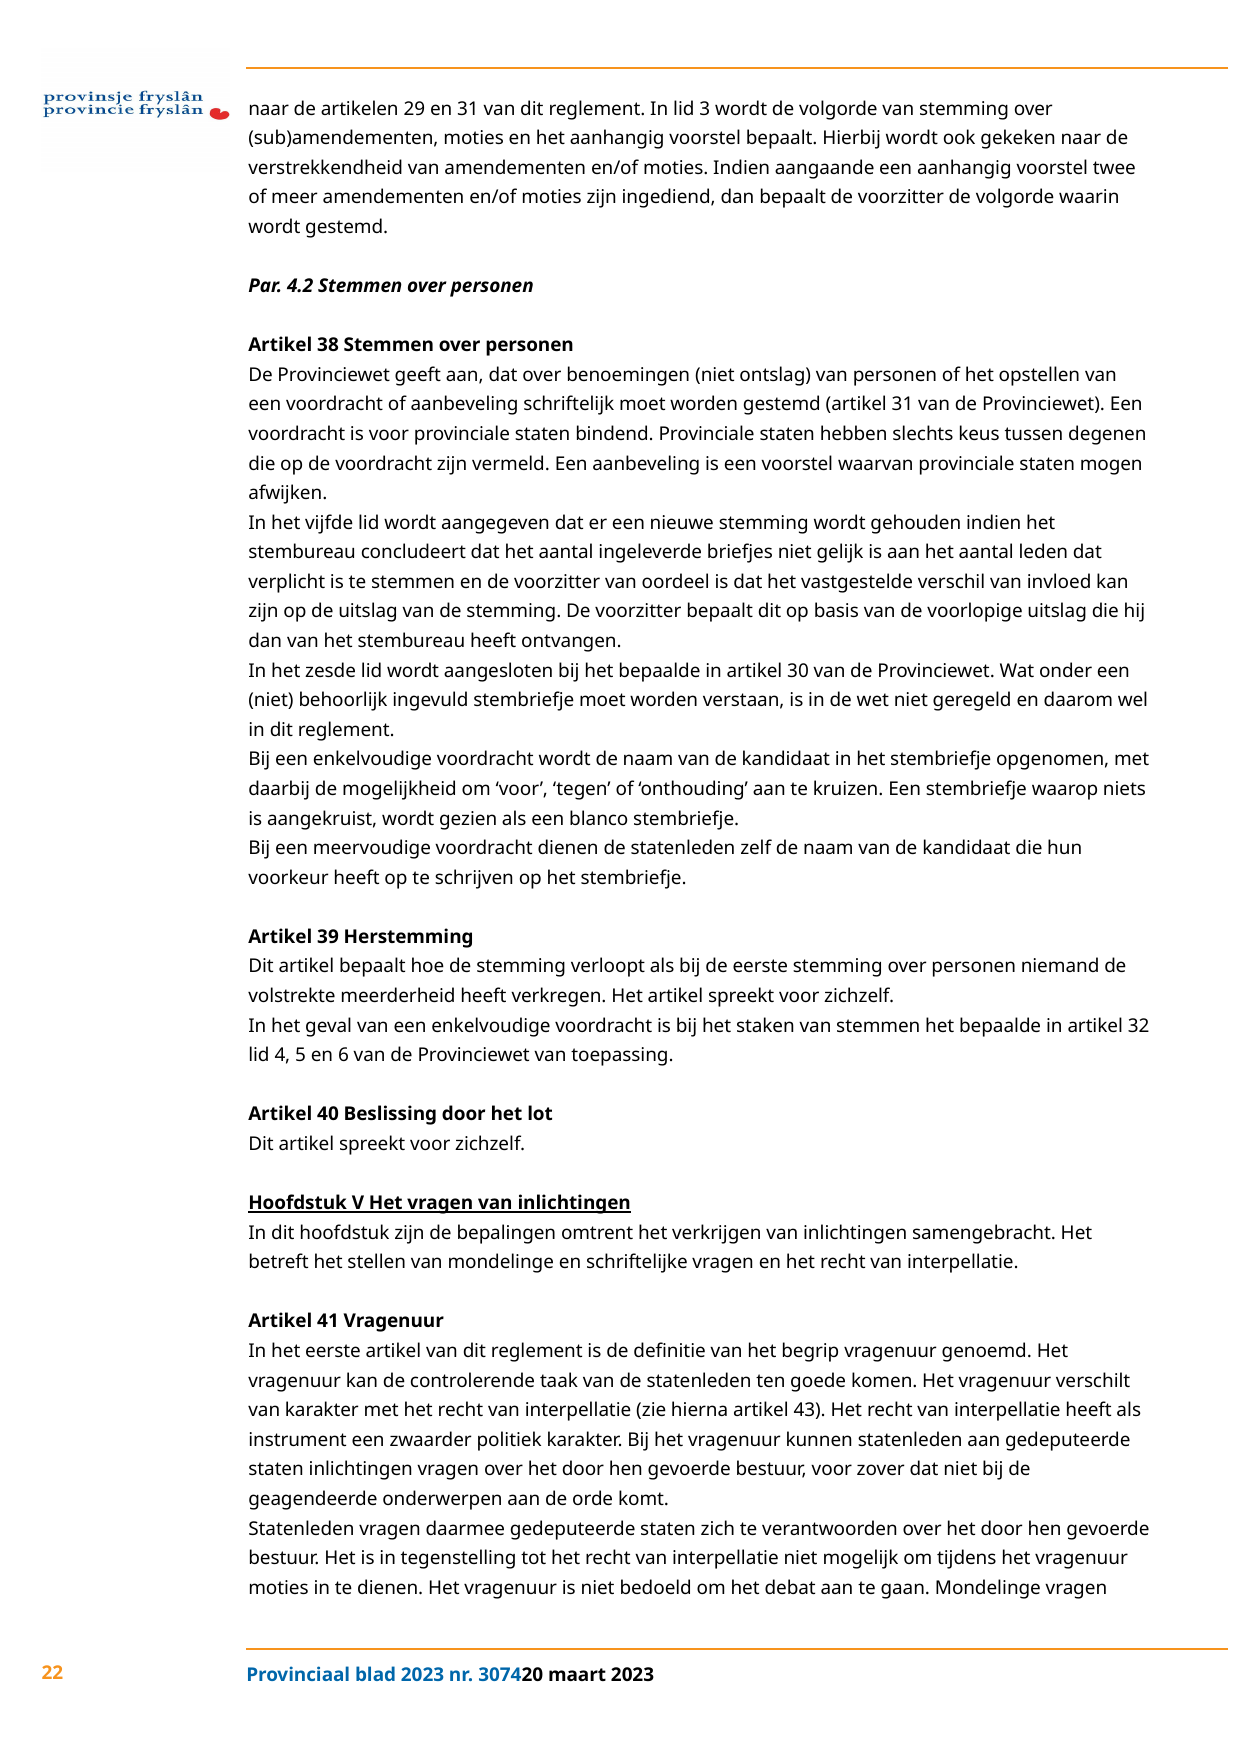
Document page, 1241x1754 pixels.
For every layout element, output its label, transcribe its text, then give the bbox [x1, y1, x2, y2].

text In het zesde lid wordt aangesloten bij het bepaalde in artikel 30 van de Provinciewet. Wat onder een (niet) behoorlijk ingevuld stembriefje moet worden verstaan, is in de wet niet geregeld en daarom wel in dit reglement. [248, 657, 1152, 742]
text Artikel 39 Herstemming [248, 923, 1152, 949]
text Artikel 41 Vragenuur [248, 1308, 1152, 1333]
text Artikel 38 Stemmen over personen [248, 331, 1152, 357]
text In dit hoofdstuk zijn de bepalingen omtrent het verkrijgen van inlichtingen samengebracht. Het [248, 1219, 1152, 1245]
text In het vijfde lid wordt aangegeven dat er een nieuwe stemming wordt gehouden indien het stembureau concludeert dat het aantal ingeleverde briefjes niet gelijk is aan het aantal leden dat verplicht is te stemmen en de voorzitter van oordeel is dat het vastgestelde verschil van invloed kan zijn op de uitslag van de stemming. De voorzitter bepaalt dit op basis van de voorlopige uitslag die hij dan van het stembureau heeft ontvangen. [248, 509, 1152, 653]
text Bij een meervoudige voordracht dienen de statenleden zelf de naam van de kandidaat die hun voorkeur heeft op te schrijven op het stembriefje. [248, 834, 1152, 890]
text Par. 4.2 Stemmen over personen [248, 272, 1152, 298]
picture [41, 47, 231, 172]
text De Provinciewet geeft aan, dat over benoemingen (niet ontslag) van personen of het opstellen van een voordracht of aanbeveling schriftelijk moet worden gestemd (artikel 31 van de Provinciewet). Een voordracht is voor provinciale staten bindend. Provinciale staten hebben slechts keus tussen degenen die op de voordracht zijn vermeld. Een aanbeveling is een voorstel waarvan provinciale staten mogen afwijken. [248, 361, 1152, 505]
text In het eerste artikel van dit reglement is de definitie van het begrip vragenuur genoemd. Het vragenuur kan de controlerende taak van de statenleden ten goede komen. Het vragenuur verschilt van karakter met het recht van interpellatie (zie hierna artikel 43). Het recht van interpellatie heeft als instrument een zwaarder politiek karakter. Bij het vragenuur kunnen statenleden aan gedeputeerde staten inlichtingen vragen over het door hen gevoerde bestuur, voor zover dat niet bij de geagendeerde onderwerpen aan de orde komt. [248, 1337, 1152, 1511]
text Statenleden vragen daarmee gedeputeerde staten zich te verantwoorden over het door hen gevoerde bestuur. Het is in tegenstelling tot het recht van interpellatie niet mogelijk om tijdens het vragenuur moties in te dienen. Het vragenuur is niet bedoeld om het debat aan te gaan. Mondelinge vragen [248, 1515, 1152, 1600]
text Dit artikel spreekt voor zichzelf. [248, 1130, 1152, 1156]
text In het geval van een enkelvoudige voordracht is bij het staken van stemmen het bepaalde in artikel 32 lid 4, 5 en 6 van de Provinciewet van toepassing. [248, 1012, 1152, 1067]
text Dit artikel bepaalt hoe de stemming verloopt als bij de eerste stemming over personen niemand de volstrekte meerderheid heeft verkregen. Het artikel spreekt voor zichzelf. [248, 953, 1152, 1008]
text betreft het stellen van mondelinge en schriftelijke vragen en het recht van interpellatie. [248, 1248, 1152, 1274]
text naar de artikelen 29 en 31 van dit reglement. In lid 3 wordt de volgorde van stemming over (sub)amendementen, moties en het aanhangig voorstel bepaalt. Hierbij wordt ook gekeken naar de verstrekkendheid van amendementen en/of moties. Indien aangaande een aanhangig voorstel twee of meer amendementen en/of moties zijn ingediend, dan bepaalt de voorzitter de volgorde waarin wordt gestemd. [248, 95, 1152, 239]
text Artikel 40 Beslissing door het lot [248, 1101, 1152, 1126]
text Bij een enkelvoudige voordracht wordt de naam van de kandidaat in het stembriefje opgenomen, met daarbij de mogelijkheid om ‘voor’, ‘tegen’ of ‘onthouding’ aan te kruizen. Een stembriefje waarop niets is aangekruist, wordt gezien als een blanco stembriefje. [248, 746, 1152, 831]
text Hoofdstuk V Het vragen van inlichtingen [248, 1189, 1152, 1215]
